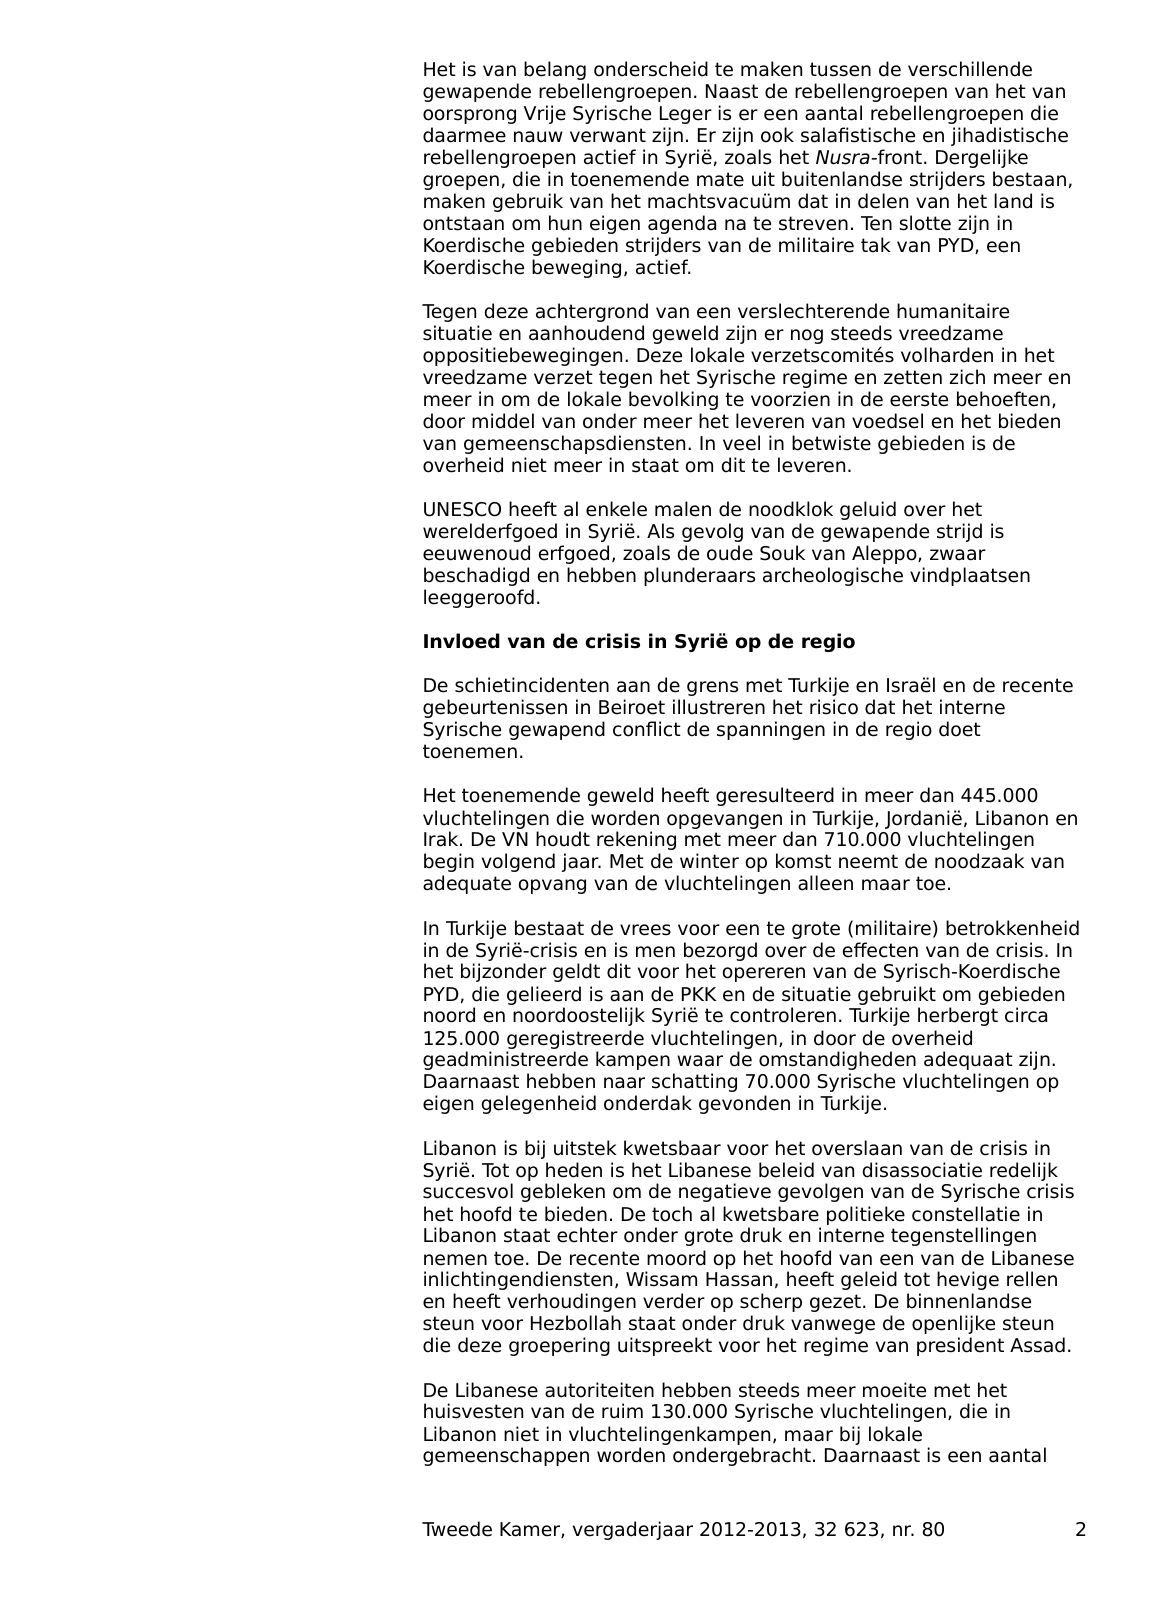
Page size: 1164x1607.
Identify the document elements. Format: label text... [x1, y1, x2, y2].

text De Libanese autoriteiten hebben steeds meer moeite met het huisvesten van de ruim 130.000 Syrische vluchtelingen, die in Libanon niet in vluchtelingenkampen, maar bij lokale gemeenschappen worden ondergebracht. Daarnaast is een aantal [422, 1379, 1087, 1467]
subtitle Invloed van de crisis in Syrië op de regio [422, 631, 1087, 653]
text De schietincidenten aan de grens met Turkije en Israël en de recente gebeurtenissen in Beiroet illustreren het risico dat het interne Syrische gewapend conflict de spanningen in de regio doet toenemen. [422, 675, 1087, 763]
text Het toenemende geweld heeft geresulteerd in meer dan 445.000 vluchtelingen die worden opgevangen in Turkije, Jordanië, Libanon en Irak. De VN houdt rekening met meer dan 710.000 vluchtelingen begin volgend jaar. Met de winter op komst neemt de noodzaak van adequate opvang van de vluchtelingen alleen maar toe. [422, 785, 1087, 895]
text Tegen deze achtergrond van een verslechterende humanitaire situatie en aanhoudend geweld zijn er nog steeds vreedzame oppositiebewegingen. Deze lokale verzetscomités volharden in het vreedzame verzet tegen het Syrische regime en zetten zich meer en meer in om de lokale bevolking te voorzien in de eerste behoeften, door middel van onder meer het leveren van voedsel en het bieden van gemeenschapsdiensten. In veel in betwiste gebieden is de overheid niet meer in staat om dit te leveren. [422, 301, 1087, 477]
text UNESCO heeft al enkele malen de noodklok geluid over het werelderfgoed in Syrië. Als gevolg van de gewapende strijd is eeuwenoud erfgoed, zoals de oude Souk van Aleppo, zwaar beschadigd en hebben plunderaars archeologische vindplaatsen leeggeroofd. [422, 499, 1087, 609]
text In Turkije bestaat de vrees voor een te grote (militaire) betrokkenheid in de Syrië-crisis en is men bezorgd over de effecten van de crisis. In het bijzonder geldt dit voor het opereren van de Syrisch-Koerdische PYD, die gelieerd is aan de PKK en de situatie gebruikt om gebieden noord en noordoostelijk Syrië te controleren. Turkije herbergt circa 125.000 geregistreerde vluchtelingen, in door de overheid geadministreerde kampen waar de omstandigheden adequaat zijn. Daarnaast hebben naar schatting 70.000 Syrische vluchtelingen op eigen gelegenheid onderdak gevonden in Turkije. [422, 917, 1087, 1115]
text Het is van belang onderscheid te maken tussen de verschillende gewapende rebellengroepen. Naast de rebellengroepen van het van oorsprong Vrije Syrische Leger is er een aantal rebellengroepen die daarmee nauw verwant zijn. Er zijn ook salafistische en jihadistische rebellengroepen actief in Syrië, zoals het Nusra-front. Dergelijke groepen, die in toenemende mate uit buitenlandse strijders bestaan, maken gebruik van het machtsvacuüm dat in delen van het land is ontstaan om hun eigen agenda na te streven. Ten slotte zijn in Koerdische gebieden strijders van de militaire tak van PYD, een Koerdische beweging, actief. [422, 59, 1087, 279]
text Libanon is bij uitstek kwetsbaar voor het overslaan van de crisis in Syrië. Tot op heden is het Libanese beleid van disassociatie redelijk succesvol gebleken om de negatieve gevolgen van de Syrische crisis het hoofd te bieden. De toch al kwetsbare politieke constellatie in Libanon staat echter onder grote druk en interne tegenstellingen nemen toe. De recente moord op het hoofd van een van de Libanese inlichtingendiensten, Wissam Hassan, heeft geleid tot hevige rellen en heeft verhoudingen verder op scherp gezet. De binnenlandse steun voor Hezbollah staat onder druk vanwege de openlijke steun die deze groepering uitspreekt voor het regime van president Assad. [422, 1137, 1087, 1357]
